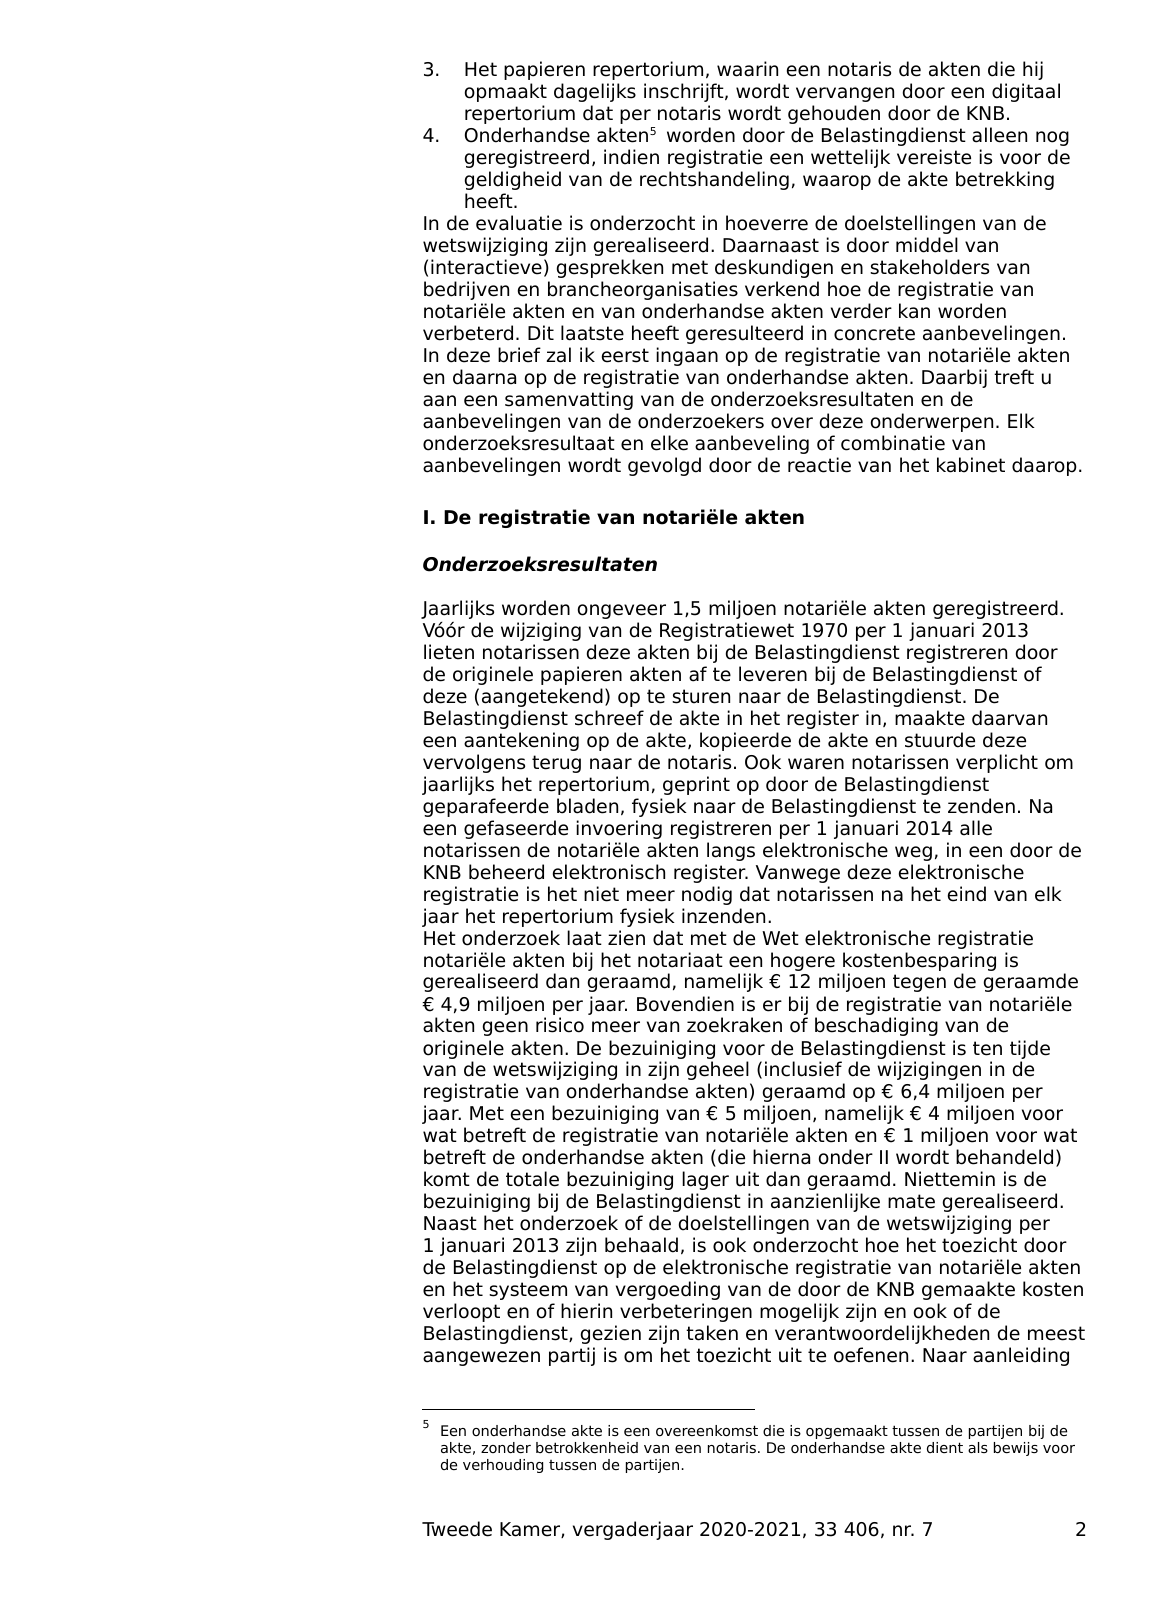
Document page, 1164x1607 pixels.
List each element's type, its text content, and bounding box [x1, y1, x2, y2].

text In de evaluatie is onderzocht in hoeverre de doelstellingen van de wetswijziging zijn gerealiseerd. Daarnaast is door middel van (interactieve) gesprekken met deskundigen en stakeholders van bedrijven en brancheorganisaties verkend hoe de registratie van notariële akten en van onderhandse akten verder kan worden verbeterd. Dit laatste heeft geresulteerd in concrete aanbevelingen. [422, 213, 1087, 345]
subtitle I. De registratie van notariële akten [422, 507, 1087, 529]
subtitle Onderzoeksresultaten [422, 554, 1087, 576]
text In deze brief zal ik eerst ingaan op de registratie van notariële akten en daarna op de registratie van onderhandse akten. Daarbij treft u aan een samenvatting van de onderzoeksresultaten en de aanbevelingen van de onderzoekers over deze onderwerpen. Elk onderzoeksresultaat en elke aanbeveling of combinatie van aanbevelingen wordt gevolgd door de reactie van het kabinet daarop. [422, 345, 1087, 477]
text Een onderhandse akte is een overeenkomst die is opgemaakt tussen de partijen bij de akte, zonder betrokkenheid van een notaris. De onderhandse akte dient als bewijs voor de verhouding tussen de partijen. [422, 1418, 1087, 1474]
text 4. Onderhandse akten worden door de Belastingdienst alleen nog geregistreerd, indien registratie een wettelijk vereiste is voor de geldigheid van de rechtshandeling, waarop de akte betrekking heeft. [422, 125, 1087, 213]
text Naast het onderzoek of de doelstellingen van de wetswijziging per 1 januari 2013 zijn behaald, is ook onderzocht hoe het toezicht door de Belastingdienst op de elektronische registratie van notariële akten en het systeem van vergoeding van de door de KNB gemaakte kosten verloopt en of hierin verbeteringen mogelijk zijn en ook of de Belastingdienst, gezien zijn taken en verantwoordelijkheden de meest aangewezen partij is om het toezicht uit te oefenen. Naar aanleiding [422, 1213, 1087, 1367]
text Het onderzoek laat zien dat met de Wet elektronische registratie notariële akten bij het notariaat een hogere kostenbesparing is gerealiseerd dan geraamd, namelijk € 12 miljoen tegen de geraamde € 4,9 miljoen per jaar. Bovendien is er bij de registratie van notariële akten geen risico meer van zoekraken of beschadiging van de originele akten. De bezuiniging voor de Belastingdienst is ten tijde van de wetswijziging in zijn geheel (inclusief de wijzigingen in de registratie van onderhandse akten) geraamd op € 6,4 miljoen per jaar. Met een bezuiniging van € 5 miljoen, namelijk € 4 miljoen voor wat betreft de registratie van notariële akten en € 1 miljoen voor wat betreft de onderhandse akten (die hierna onder II wordt behandeld) komt de totale bezuiniging lager uit dan geraamd. Niettemin is de bezuiniging bij de Belastingdienst in aanzienlijke mate gerealiseerd. [422, 927, 1087, 1213]
text 3. Het papieren repertorium, waarin een notaris de akten die hij opmaakt dagelijks inschrijft, wordt vervangen door een digitaal repertorium dat per notaris wordt gehouden door de KNB. [422, 59, 1087, 125]
text Jaarlijks worden ongeveer 1,5 miljoen notariële akten geregistreerd. Vóór de wijziging van de Registratiewet 1970 per 1 januari 2013 lieten notarissen deze akten bij de Belastingdienst registreren door de originele papieren akten af te leveren bij de Belastingdienst of deze (aangetekend) op te sturen naar de Belastingdienst. De Belastingdienst schreef de akte in het register in, maakte daarvan een aantekening op de akte, kopieerde de akte en stuurde deze vervolgens terug naar de notaris. Ook waren notarissen verplicht om jaarlijks het repertorium, geprint op door de Belastingdienst geparafeerde bladen, fysiek naar de Belastingdienst te zenden. Na een gefaseerde invoering registreren per 1 januari 2014 alle notarissen de notariële akten langs elektronische weg, in een door de KNB beheerd elektronisch register. Vanwege deze elektronische registratie is het niet meer nodig dat notarissen na het eind van elk jaar het repertorium fysiek inzenden. [422, 598, 1087, 927]
